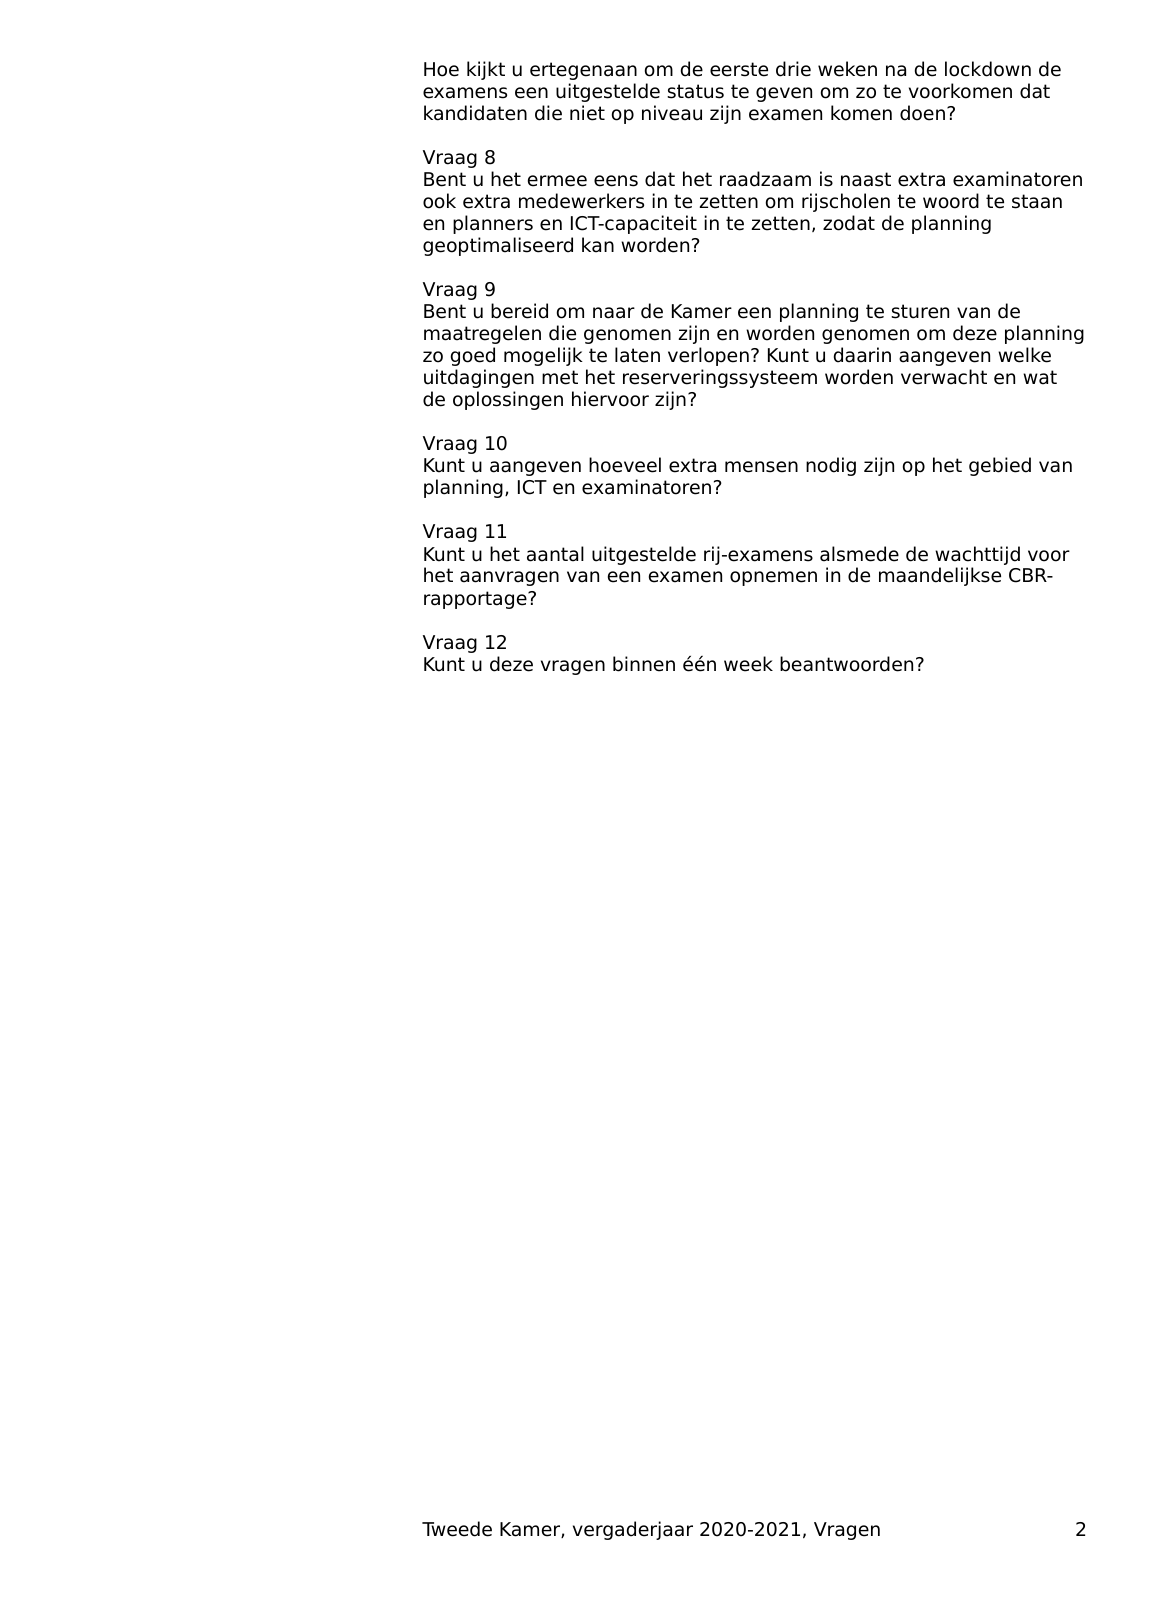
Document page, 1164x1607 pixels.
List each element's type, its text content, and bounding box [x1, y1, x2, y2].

text Kunt u aangeven hoeveel extra mensen nodig zijn op het gebied van planning, ICT en examinatoren? [422, 455, 1087, 499]
text Vraag 9 [422, 279, 1087, 301]
text Vraag 11 [422, 521, 1087, 543]
text Hoe kijkt u ertegenaan om de eerste drie weken na de lockdown de examens een uitgestelde status te geven om zo te voorkomen dat kandidaten die niet op niveau zijn examen komen doen? [422, 59, 1087, 125]
text Vraag 10 [422, 433, 1087, 455]
text Bent u het ermee eens dat het raadzaam is naast extra examinatoren ook extra medewerkers in te zetten om rijscholen te woord te staan en planners en ICT-capaciteit in te zetten, zodat de planning geoptimaliseerd kan worden? [422, 169, 1087, 257]
text Vraag 8 [422, 147, 1087, 169]
text Vraag 12 [422, 632, 1087, 653]
text Bent u bereid om naar de Kamer een planning te sturen van de maatregelen die genomen zijn en worden genomen om deze planning zo goed mogelijk te laten verlopen? Kunt u daarin aangeven welke uitdagingen met het reserveringssysteem worden verwacht en wat de oplossingen hiervoor zijn? [422, 301, 1087, 411]
text Kunt u deze vragen binnen één week beantwoorden? [422, 653, 1087, 676]
text Kunt u het aantal uitgestelde rij-examens alsmede de wachttijd voor het aanvragen van een examen opnemen in de maandelijkse CBR-rapportage? [422, 543, 1087, 609]
